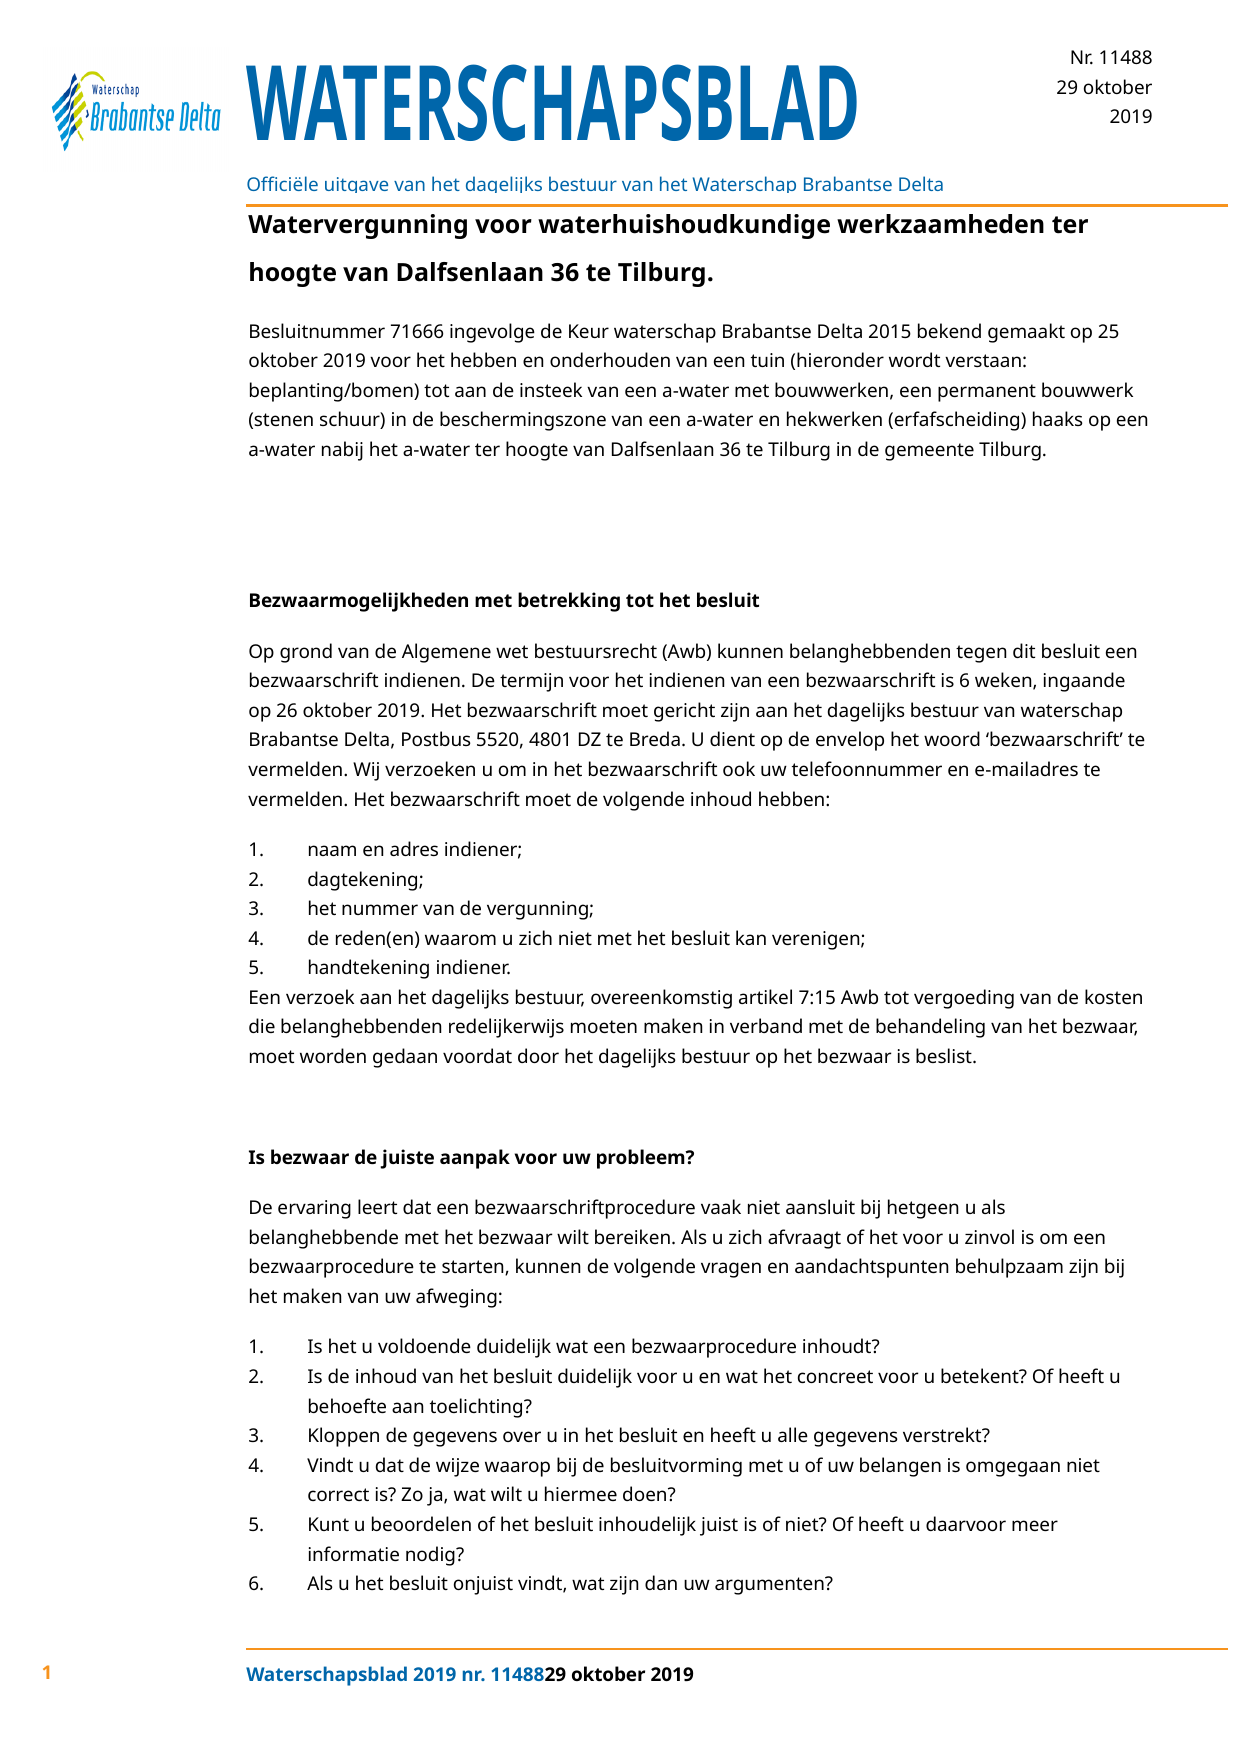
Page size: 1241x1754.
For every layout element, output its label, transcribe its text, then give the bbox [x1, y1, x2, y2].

list Vindt u dat de wijze waarop bij de besluitvorming met u of uw belangen is omgegaan niet correct is? Zo ja, wat wilt u hiermee doen? [248, 1452, 1152, 1507]
list de reden(en) waarom u zich niet met het besluit kan verenigen; [248, 925, 1152, 951]
list handtekening indiener. [248, 954, 1152, 980]
list Kloppen de gegevens over u in het besluit en heeft u alle gegevens verstrekt? [248, 1422, 1152, 1448]
list naam en adres indiener; [248, 836, 1152, 862]
text Een verzoek aan het dagelijks bestuur, overeenkomstig artikel 7:15 Awb tot vergoeding van de kosten die belanghebbenden redelijkerwijs moeten maken in verband met de behandeling van het bezwaar, moet worden gedaan voordat door het dagelijks bestuur op het bezwaar is beslist. [248, 984, 1152, 1069]
list Kunt u beoordelen of het besluit inhoudelijk juist is of niet? Of heeft u daarvoor meer informatie nodig? [248, 1511, 1152, 1567]
picture [41, 47, 231, 172]
list dagtekening; [248, 866, 1152, 892]
list Als u het besluit onjuist vindt, wat zijn dan uw argumenten? [248, 1570, 1152, 1596]
text Watervergunning voor waterhuishoudkundige werkzaamheden ter hoogte van Dalfsenlaan 36 te Tilburg. [248, 207, 1152, 288]
list het nummer van de vergunning; [248, 895, 1152, 921]
text Is bezwaar de juiste aanpak voor uw probleem? [248, 1144, 1152, 1170]
text Besluitnummer 71666 ingevolge de Keur waterschap Brabantse Delta 2015 bekend gemaakt op 25 oktober 2019 voor het hebben en onderhouden van een tuin (hieronder wordt verstaan: beplanting/bomen) tot aan de insteek van een a-water met bouwwerken, een permanent bouwwerk (stenen schuur) in de beschermingszone van een a-water en hekwerken (erfafscheiding) haaks op een a-water nabij het a-water ter hoogte van Dalfsenlaan 36 te Tilburg in de gemeente Tilburg. [248, 318, 1152, 462]
list Is de inhoud van het besluit duidelijk voor u en wat het concreet voor u betekent? Of heeft u behoefte aan toelichting? [248, 1363, 1152, 1419]
text De ervaring leert dat een bezwaarschriftprocedure vaak niet aansluit bij hetgeen u als belanghebbende met het bezwaar wilt bereiken. Als u zich afvraagt of het voor u zinvol is om een bezwaarprocedure te starten, kunnen de volgende vragen en aandachtspunten behulpzaam zijn bij het maken van uw afweging: [248, 1194, 1152, 1309]
text Op grond van de Algemene wet bestuursrecht (Awb) kunnen belanghebbenden tegen dit besluit een bezwaarschrift indienen. De termijn voor het indienen van een bezwaarschrift is 6 weken, ingaande op 26 oktober 2019. Het bezwaarschrift moet gericht zijn aan het dagelijks bestuur van waterschap Brabantse Delta, Postbus 5520, 4801 DZ te Breda. U dient op de envelop het woord ‘bezwaarschrift’ te vermelden. Wij verzoeken u om in het bezwaarschrift ook uw telefoonnummer en e‑mailadres te vermelden. Het bezwaarschrift moet de volgende inhoud hebben: [248, 638, 1152, 812]
list Is het u voldoende duidelijk wat een bezwaarprocedure inhoudt? [248, 1334, 1152, 1359]
text Bezwaarmogelijkheden met betrekking tot het besluit [248, 587, 1152, 613]
